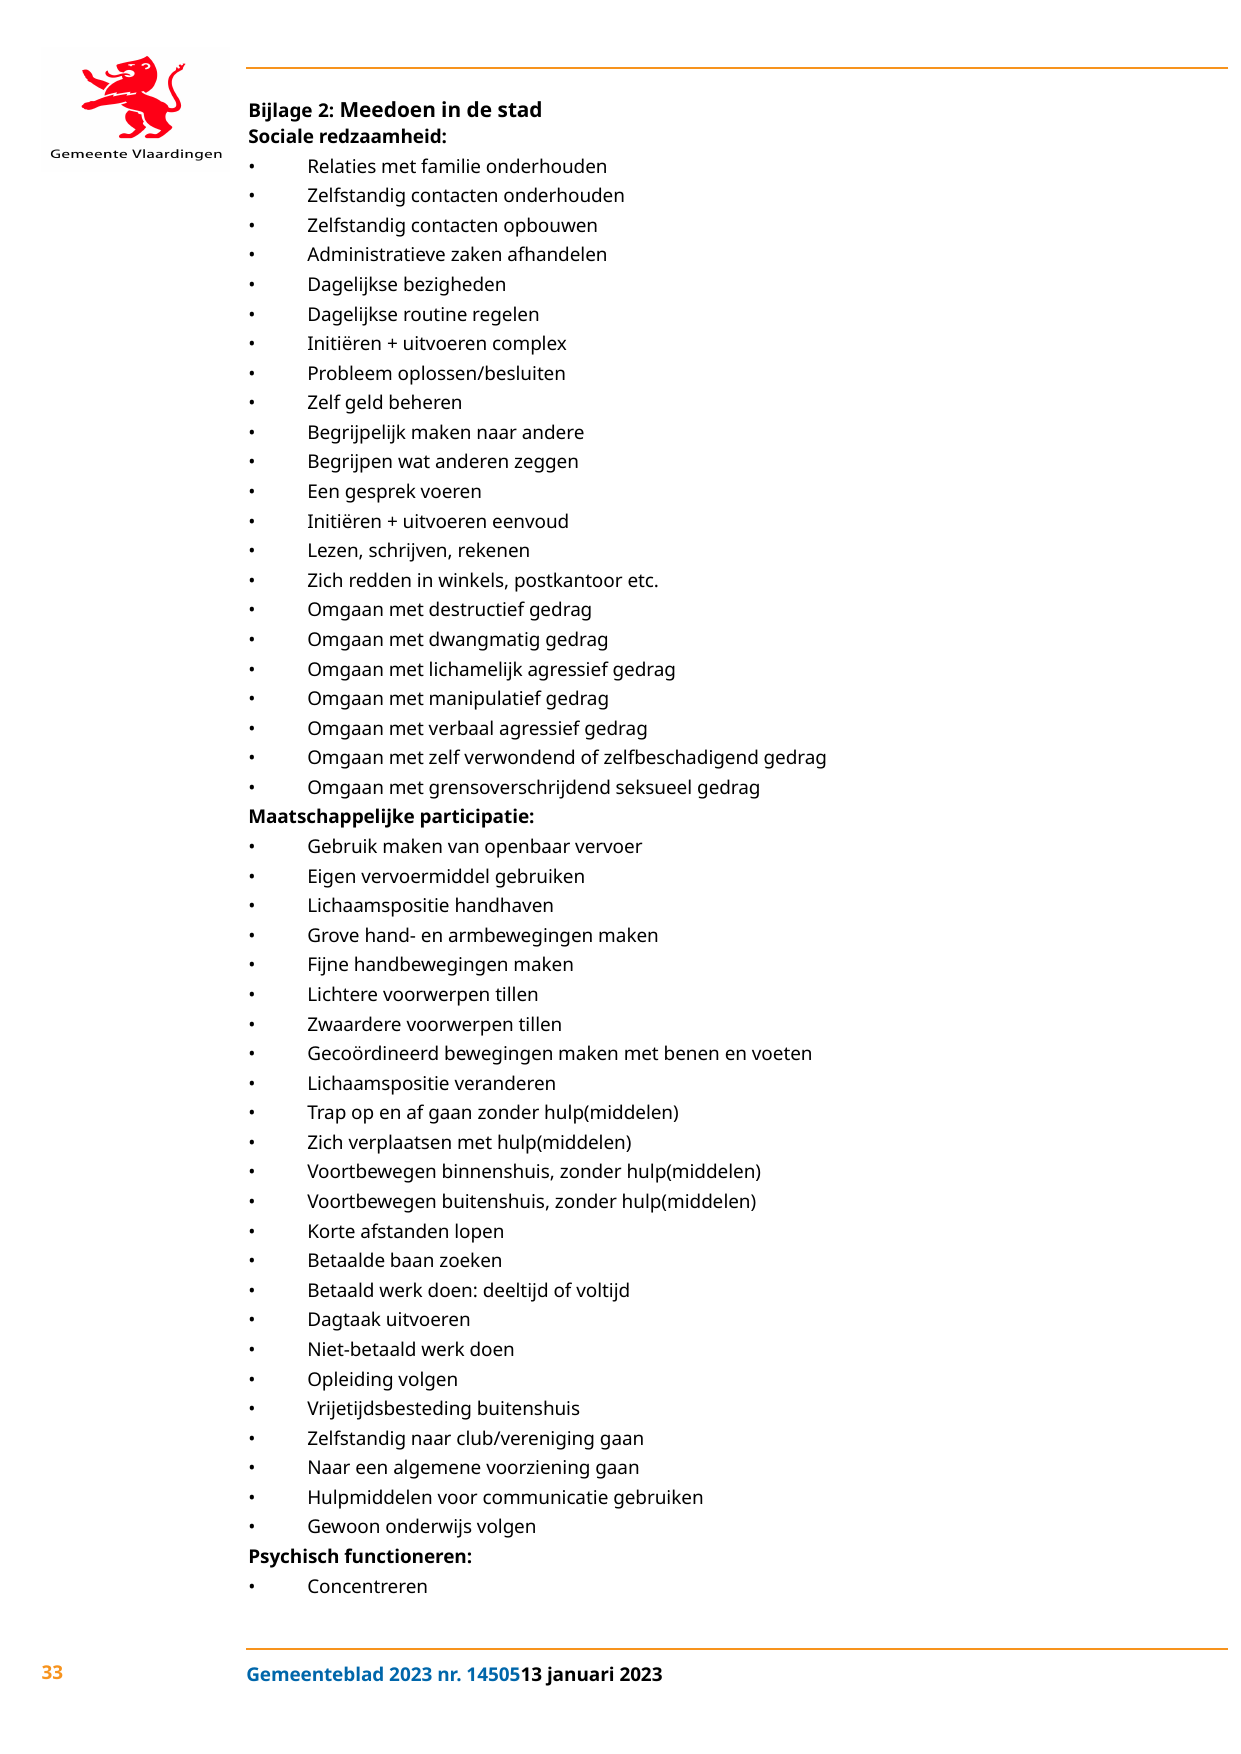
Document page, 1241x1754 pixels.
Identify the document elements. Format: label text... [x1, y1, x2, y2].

list Begrijpelijk maken naar andere [248, 419, 1152, 445]
list Betaalde baan zoeken [248, 1247, 1152, 1273]
list Hulpmiddelen voor communicatie gebruiken [248, 1484, 1152, 1510]
list Omgaan met dwangmatig gedrag [248, 626, 1152, 652]
list Naar een algemene voorziening gaan [248, 1454, 1152, 1480]
list Eigen vervoermiddel gebruiken [248, 863, 1152, 889]
list Omgaan met lichamelijk agressief gedrag [248, 656, 1152, 682]
text Bijlage 2: Meedoen in de stad [248, 95, 1152, 123]
list Omgaan met verbaal agressief gedrag [248, 715, 1152, 741]
list Begrijpen wat anderen zeggen [248, 449, 1152, 474]
list Lichtere voorwerpen tillen [248, 981, 1152, 1007]
list Niet-betaald werk doen [248, 1336, 1152, 1362]
list Administratieve zaken afhandelen [248, 242, 1152, 267]
list Concentreren [248, 1573, 1152, 1599]
list Initiëren + uitvoeren complex [248, 330, 1152, 356]
list Grove hand- en armbewegingen maken [248, 922, 1152, 948]
list Lichaamspositie handhaven [248, 892, 1152, 918]
list Dagelijkse routine regelen [248, 301, 1152, 327]
list Zelfstandig naar club/vereniging gaan [248, 1425, 1152, 1451]
list Opleiding volgen [248, 1366, 1152, 1392]
list Gewoon onderwijs volgen [248, 1514, 1152, 1539]
list Betaald werk doen: deeltijd of voltijd [248, 1277, 1152, 1303]
list Fijne handbewegingen maken [248, 952, 1152, 977]
list Relaties met familie onderhouden [248, 153, 1152, 179]
list Zwaardere voorwerpen tillen [248, 1011, 1152, 1037]
list Korte afstanden lopen [248, 1218, 1152, 1244]
list Dagtaak uitvoeren [248, 1307, 1152, 1332]
list Omgaan met manipulatief gedrag [248, 685, 1152, 711]
list Trap op en af gaan zonder hulp(middelen) [248, 1099, 1152, 1125]
list Lezen, schrijven, rekenen [248, 537, 1152, 563]
list Zelf geld beheren [248, 389, 1152, 415]
list Zich verplaatsen met hulp(middelen) [248, 1129, 1152, 1155]
list Vrijetijdsbesteding buitenshuis [248, 1395, 1152, 1421]
list Initiëren + uitvoeren eenvoud [248, 508, 1152, 534]
list Probleem oplossen/besluiten [248, 360, 1152, 386]
list Zich redden in winkels, postkantoor etc. [248, 567, 1152, 593]
text Sociale redzaamheid: [248, 123, 1152, 149]
list Voortbewegen binnenshuis, zonder hulp(middelen) [248, 1159, 1152, 1184]
list Zelfstandig contacten opbouwen [248, 212, 1152, 238]
list Zelfstandig contacten onderhouden [248, 182, 1152, 208]
list Gecoördineerd bewegingen maken met benen en voeten [248, 1040, 1152, 1066]
list Omgaan met grensoverschrijdend seksueel gedrag [248, 774, 1152, 800]
list Omgaan met destructief gedrag [248, 597, 1152, 622]
list Gebruik maken van openbaar vervoer [248, 833, 1152, 859]
list Omgaan met zelf verwondend of zelfbeschadigend gedrag [248, 744, 1152, 770]
picture [41, 47, 231, 172]
list Dagelijkse bezigheden [248, 271, 1152, 297]
text Psychisch functioneren: [248, 1543, 1152, 1569]
list Voortbewegen buitenshuis, zonder hulp(middelen) [248, 1188, 1152, 1214]
list Een gesprek voeren [248, 478, 1152, 504]
text Maatschappelijke participatie: [248, 804, 1152, 829]
list Lichaamspositie veranderen [248, 1070, 1152, 1096]
